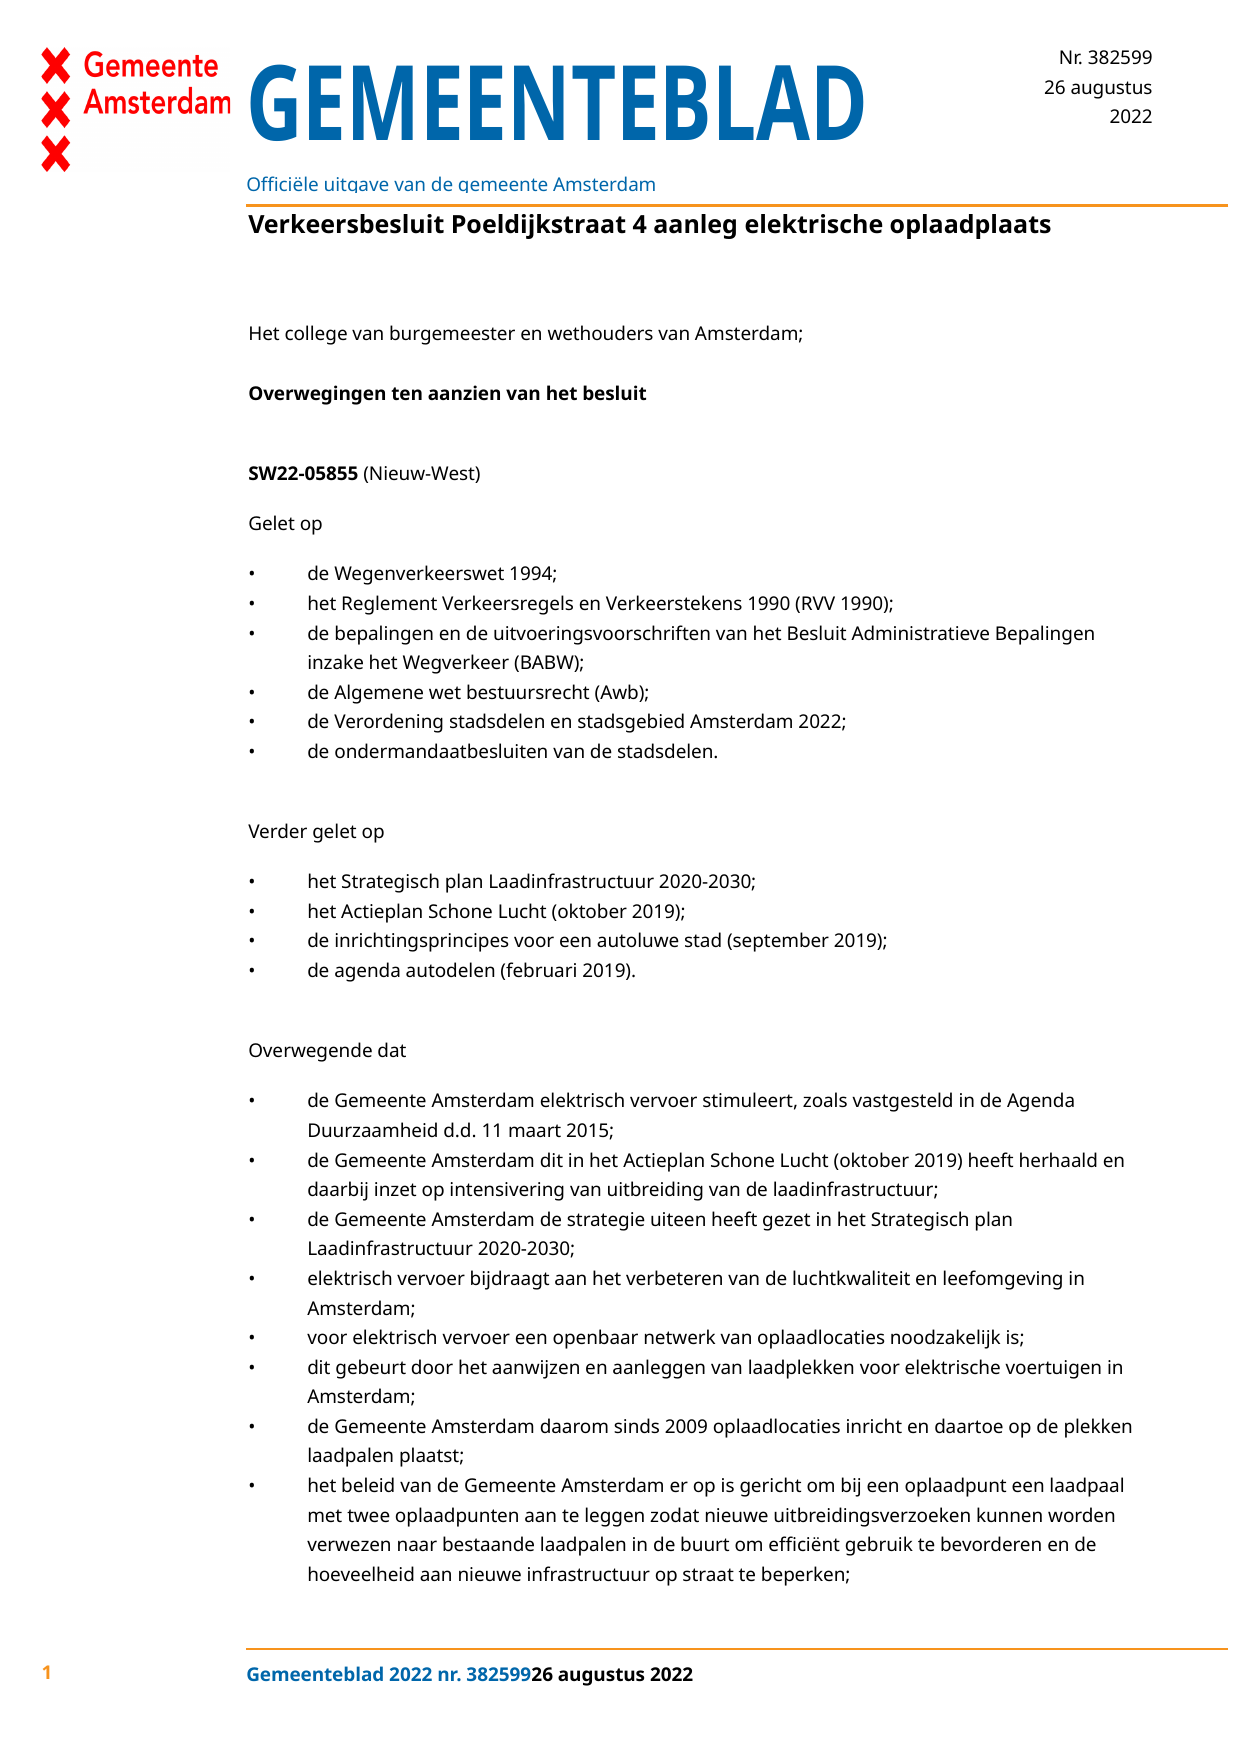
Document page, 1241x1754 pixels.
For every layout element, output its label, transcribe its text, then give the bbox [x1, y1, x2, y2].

text Het college van burgemeester en wethouders van Amsterdam; [248, 321, 1152, 346]
list het Reglement Verkeersregels en Verkeerstekens 1990 (RVV 1990); [248, 590, 1152, 616]
list de Gemeente Amsterdam dit in het Actieplan Schone Lucht (oktober 2019) heeft herhaald en daarbij inzet op intensivering van uitbreiding van de laadinfrastructuur; [248, 1147, 1152, 1202]
list de Algemene wet bestuursrecht (Awb); [248, 679, 1152, 705]
list het Strategisch plan Laadinfrastructuur 2020-2030; [248, 868, 1152, 894]
list de Gemeente Amsterdam de strategie uiteen heeft gezet in het Strategisch plan Laadinfrastructuur 2020-2030; [248, 1206, 1152, 1261]
text Verder gelet op [248, 818, 1152, 844]
text Verkeersbesluit Poeldijkstraat 4 aanleg elektrische oplaadplaats [248, 207, 1152, 241]
list de bepalingen en de uitvoeringsvoorschriften van het Besluit Administratieve Bepalingen inzake het Wegverkeer (BABW); [248, 620, 1152, 675]
text Overwegende dat [248, 1037, 1152, 1063]
list de agenda autodelen (februari 2019). [248, 957, 1152, 983]
list de ondermandaatbesluiten van de stadsdelen. [248, 738, 1152, 764]
list de inrichtingsprincipes voor een autoluwe stad (september 2019); [248, 928, 1152, 953]
text Overwegingen ten aanzien van het besluit [248, 380, 1152, 406]
list het beleid van de Gemeente Amsterdam er op is gericht om bij een oplaadpunt een laadpaal met twee oplaadpunten aan te leggen zodat nieuwe uitbreidingsverzoeken kunnen worden verwezen naar bestaande laadpalen in de buurt om efficiënt gebruik te bevorderen en de hoeveelheid aan nieuwe infrastructuur op straat te beperken; [248, 1472, 1152, 1587]
text SW22-05855 (Nieuw-West) [248, 460, 1152, 486]
list elektrisch vervoer bijdraagt aan het verbeteren van de luchtkwaliteit en leefomgeving in Amsterdam; [248, 1265, 1152, 1321]
list het Actieplan Schone Lucht (oktober 2019); [248, 898, 1152, 924]
list de Gemeente Amsterdam daarom sinds 2009 oplaadlocaties inricht en daartoe op de plekken laadpalen plaatst; [248, 1413, 1152, 1468]
list voor elektrisch vervoer een openbaar netwerk van oplaadlocaties noodzakelijk is; [248, 1324, 1152, 1350]
list dit gebeurt door het aanwijzen en aanleggen van laadplekken voor elektrische voertuigen in Amsterdam; [248, 1354, 1152, 1409]
text Gelet op [248, 510, 1152, 536]
list de Verordening stadsdelen en stadsgebied Amsterdam 2022; [248, 708, 1152, 734]
list de Gemeente Amsterdam elektrisch vervoer stimuleert, zoals vastgesteld in de Agenda Duurzaamheid d.d. 11 maart 2015; [248, 1088, 1152, 1143]
picture [41, 47, 231, 172]
list de Wegenverkeerswet 1994; [248, 561, 1152, 586]
